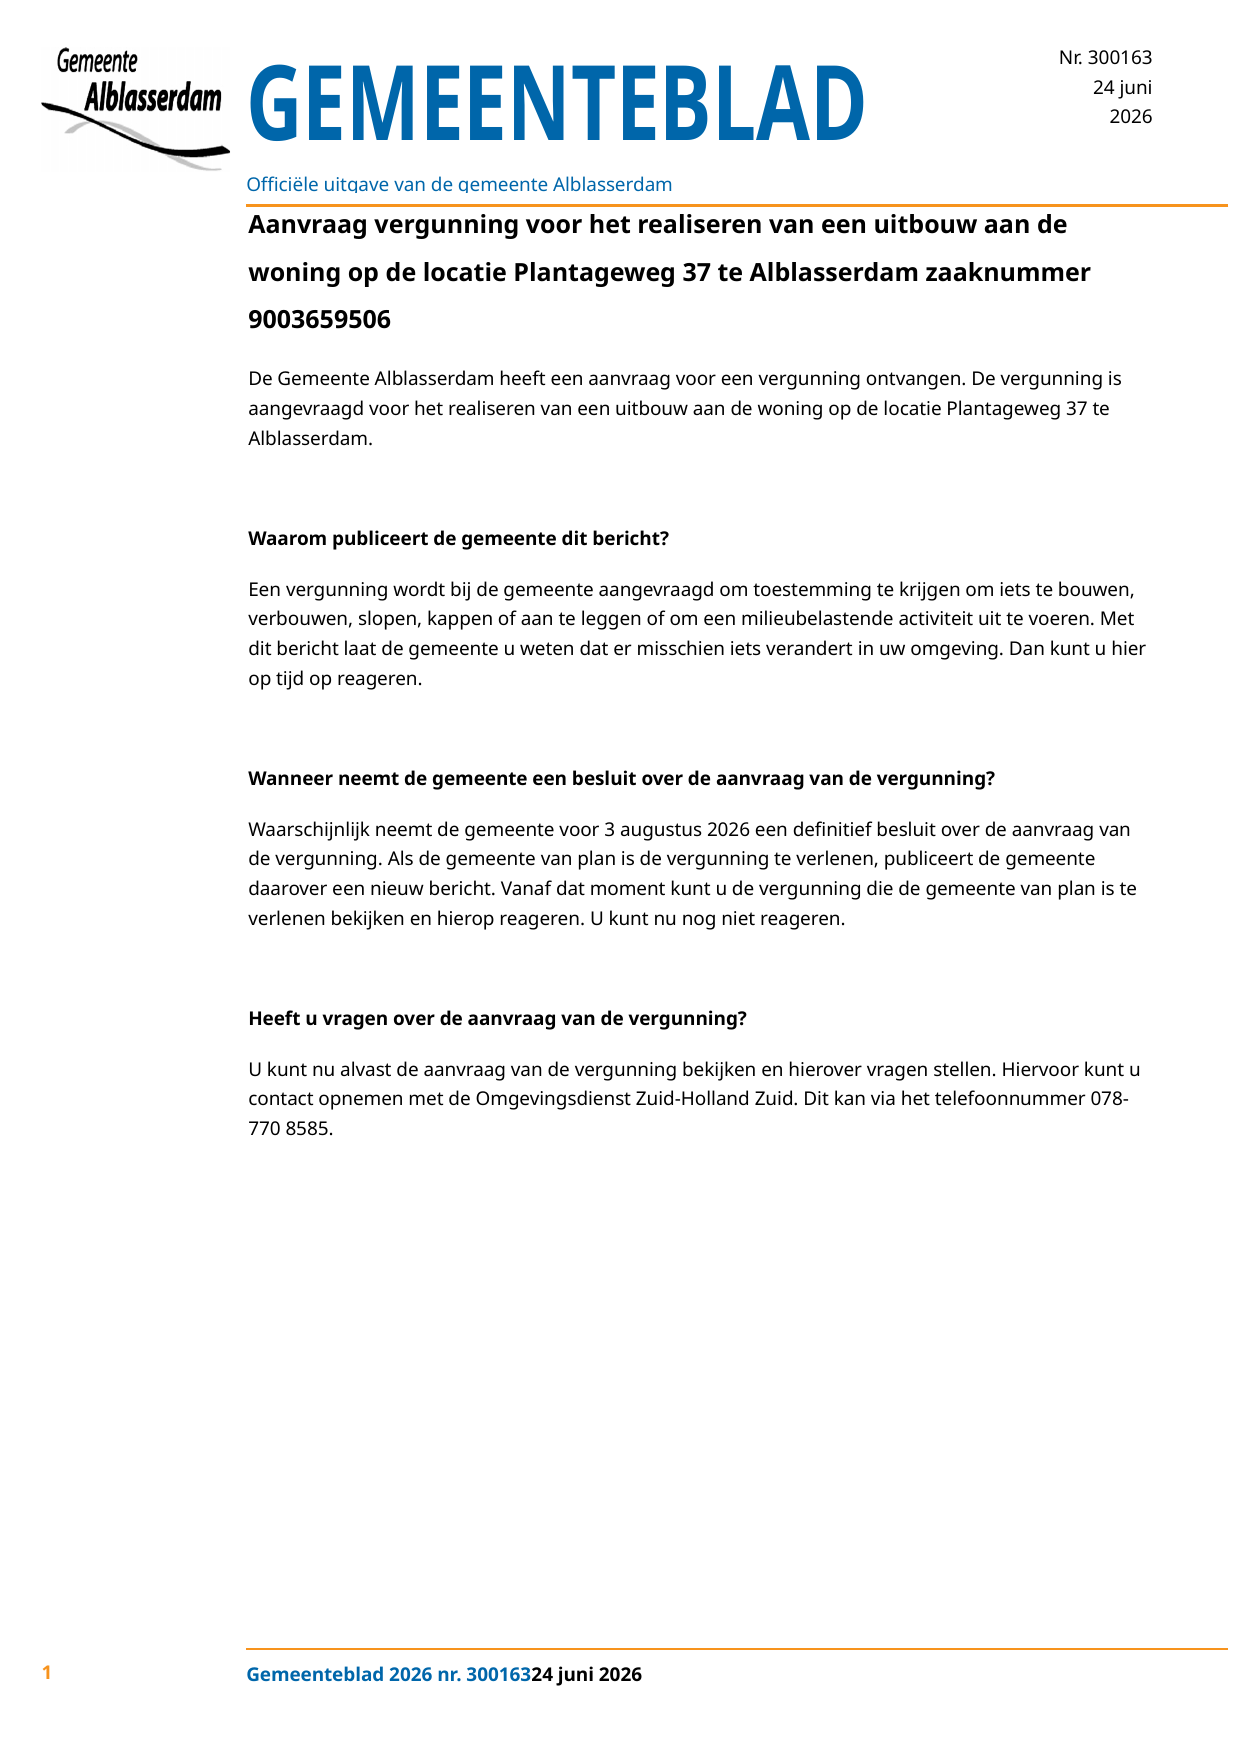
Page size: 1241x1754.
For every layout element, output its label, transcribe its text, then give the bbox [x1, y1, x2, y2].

text U kunt nu alvast de aanvraag van de vergunning bekijken en hierover vragen stellen. Hiervoor kunt u contact opnemen met de Omgevingsdienst Zuid-Holland Zuid. Dit kan via het telefoonnummer 078-770 8585. [248, 1056, 1152, 1141]
picture [41, 47, 231, 172]
text Wanneer neemt de gemeente een besluit over de aanvraag van de vergunning? [248, 766, 1152, 791]
text De Gemeente Alblasserdam heeft een aanvraag voor een vergunning ontvangen. De vergunning is aangevraagd voor het realiseren van een uitbouw aan de woning op de locatie Plantageweg 37 te Alblasserdam. [248, 366, 1152, 450]
text Een vergunning wordt bij de gemeente aangevraagd om toestemming te krijgen om iets te bouwen, verbouwen, slopen, kappen of aan te leggen of om een milieubelastende activiteit uit te voeren. Met dit bericht laat de gemeente u weten dat er misschien iets verandert in uw omgeving. Dan kunt u hier op tijd op reageren. [248, 576, 1152, 690]
text Heeft u vragen over de aanvraag van de vergunning? [248, 1006, 1152, 1031]
text Waarom publiceert de gemeente dit bericht? [248, 526, 1152, 551]
text Waarschijnlijk neemt de gemeente voor 3 augustus 2026 een definitief besluit over de aanvraag van de vergunning. Als de gemeente van plan is de vergunning te verlenen, publiceert de gemeente daarover een nieuw bericht. Vanaf dat moment kunt u de vergunning die de gemeente van plan is te verlenen bekijken en hierop reageren. U kunt nu nog niet reageren. [248, 816, 1152, 930]
text Aanvraag vergunning voor het realiseren van een uitbouw aan de woning op de locatie Plantageweg 37 te Alblasserdam zaaknummer 9003659506 [248, 207, 1152, 336]
